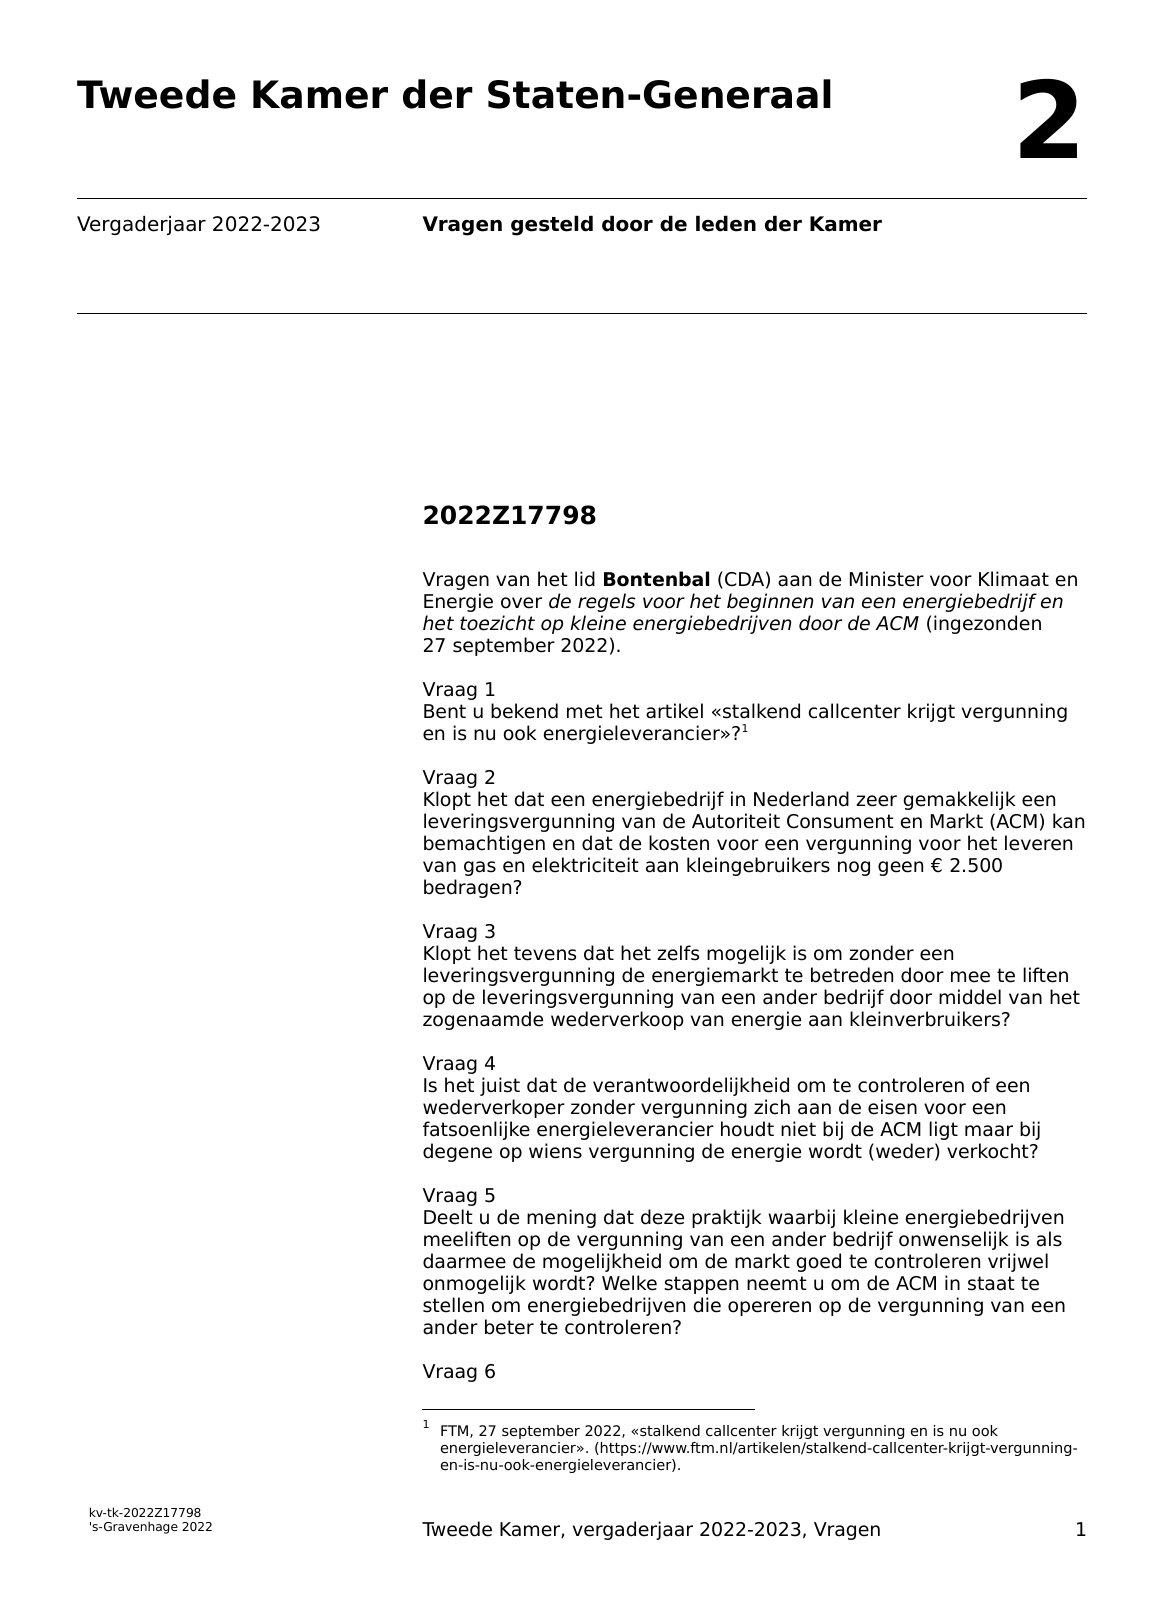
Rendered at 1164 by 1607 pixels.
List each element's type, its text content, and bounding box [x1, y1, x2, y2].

text Deelt u de mening dat deze praktijk waarbij kleine energiebedrijven meeliften op de vergunning van een ander bedrijf onwenselijk is als daarmee de mogelijkheid om de markt goed te controleren vrijwel onmogelijk wordt? Welke stappen neemt u om de ACM in staat te stellen om energiebedrijven die opereren op de vergunning van een ander beter te controleren? [422, 1207, 1087, 1339]
table_cell Vragen gesteld door de leden der Kamer [422, 199, 1087, 313]
text 's-Gravenhage 2022 [88, 1520, 323, 1534]
text Vraag 2 [422, 767, 1087, 789]
text Vragen van het lid Bontenbal (CDA) aan de Minister voor Klimaat en Energie over de regels voor het beginnen van een energiebedrijf en het toezicht op kleine energiebedrijven door de ACM (ingezonden 27 september 2022). [422, 569, 1087, 657]
text Vraag 6 [422, 1361, 1087, 1383]
text Vraag 5 [422, 1185, 1087, 1207]
text 2022Z17798 [422, 501, 1087, 531]
text Vraag 3 [422, 921, 1087, 943]
text Is het juist dat de verantwoordelijkheid om te controleren of een wederverkoper zonder vergunning zich aan de eisen voor een fatsoenlijke energieleverancier houdt niet bij de ACM ligt maar bij degene op wiens vergunning de energie wordt (weder) verkocht? [422, 1075, 1087, 1163]
table_header Tweede Kamer der Staten-Generaal [77, 59, 886, 198]
text FTM, 27 september 2022, «stalkend callcenter krijgt vergunning en is nu ook energieleverancier». (https://www.ftm.nl/artikelen/stalkend-callcenter-krijgt-vergunning-en-is-nu-ook-energieleverancier). [422, 1418, 1087, 1474]
text Klopt het tevens dat het zelfs mogelijk is om zonder een leveringsvergunning de energiemarkt te betreden door mee te liften op de leveringsvergunning van een ander bedrijf door middel van het zogenaamde wederverkoop van energie aan kleinverbruikers? [422, 943, 1087, 1031]
text kv-tk-2022Z17798 [88, 1506, 323, 1520]
table_cell Vergaderjaar 2022-2023 [77, 199, 422, 313]
table_header 2 [886, 59, 1087, 198]
text Vraag 1 [422, 679, 1087, 701]
text Bent u bekend met het artikel «stalkend callcenter krijgt vergunning en is nu ook energieleverancier»? [422, 701, 1087, 745]
text Vraag 4 [422, 1053, 1087, 1075]
text Klopt het dat een energiebedrijf in Nederland zeer gemakkelijk een leveringsvergunning van de Autoriteit Consument en Markt (ACM) kan bemachtigen en dat de kosten voor een vergunning voor het leveren van gas en elektriciteit aan kleingebruikers nog geen € 2.500 bedragen? [422, 789, 1087, 899]
